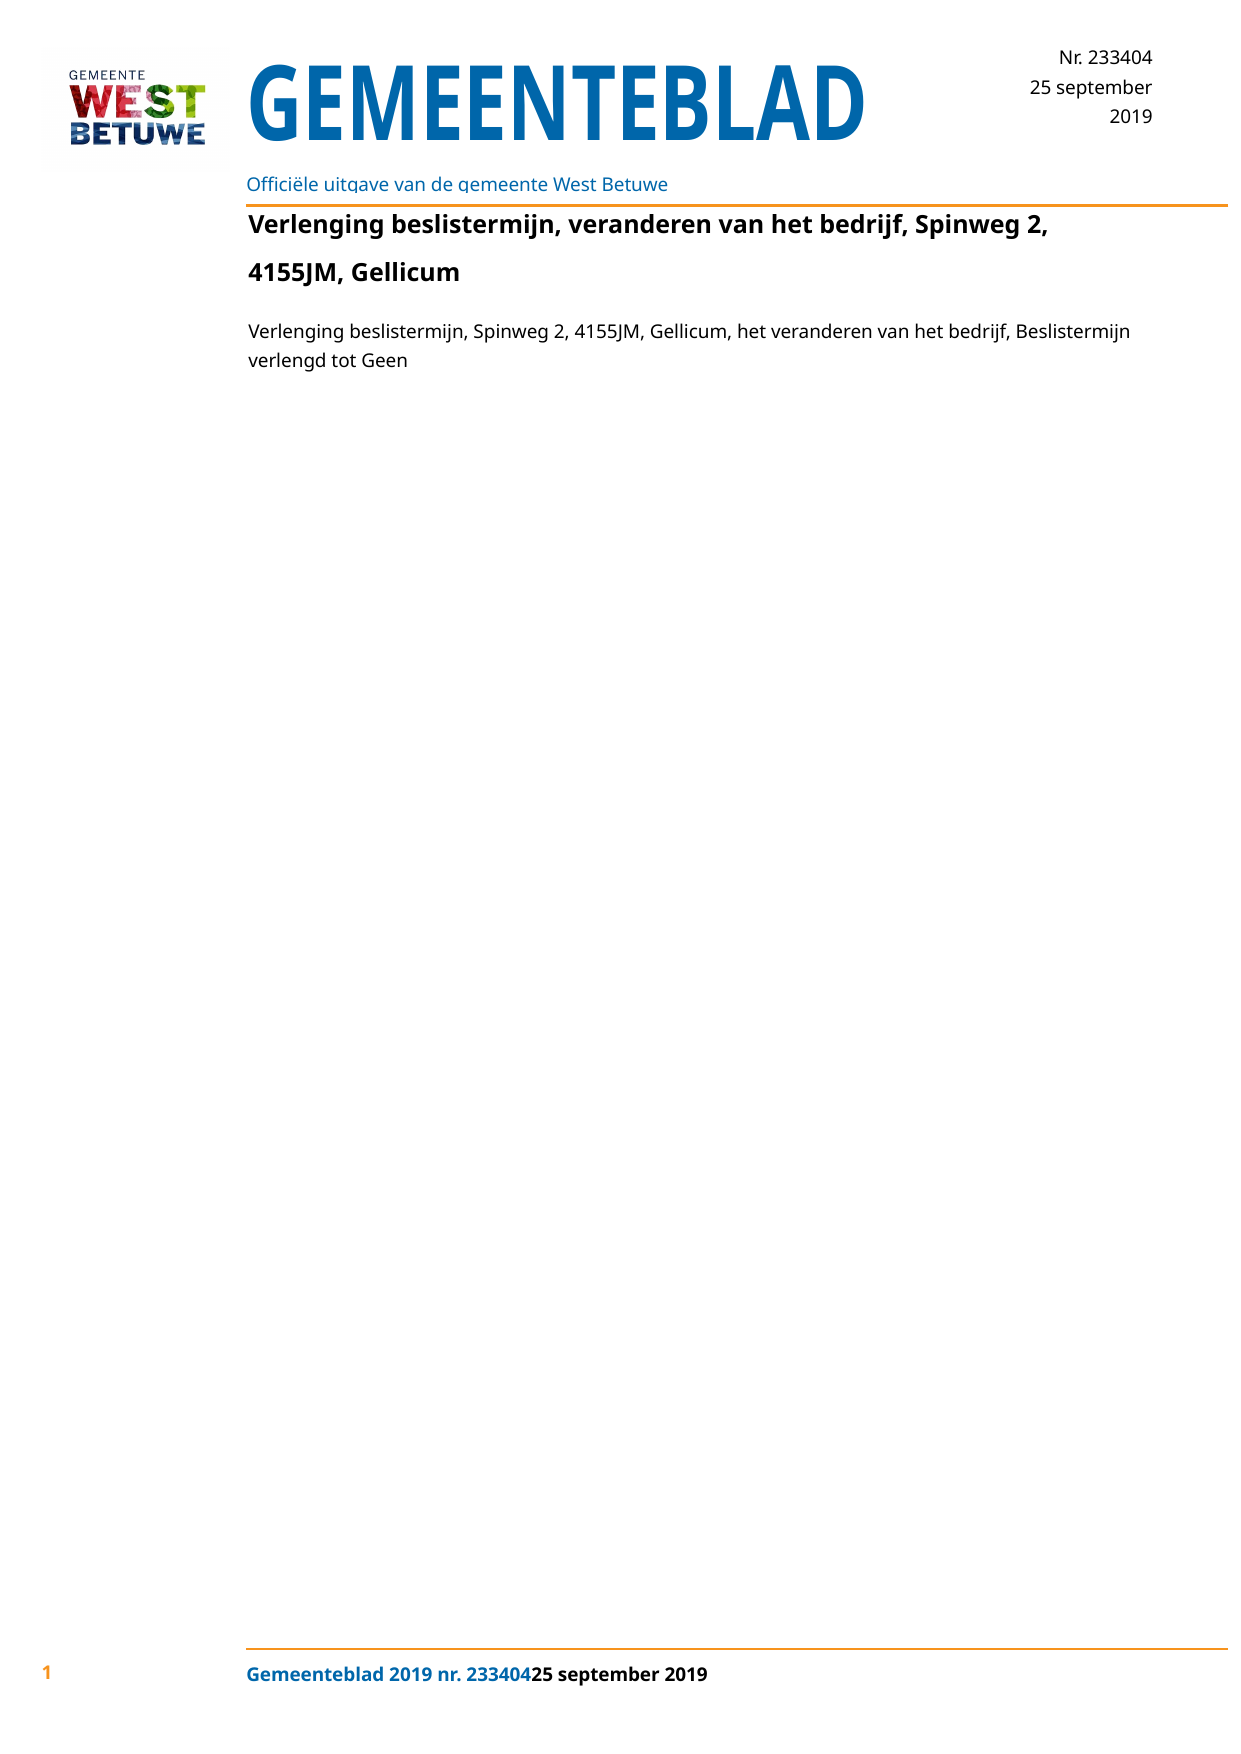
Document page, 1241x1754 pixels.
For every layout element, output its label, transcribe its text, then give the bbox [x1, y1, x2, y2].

text Verlenging beslistermijn, veranderen van het bedrijf, Spinweg 2, 4155JM, Gellicum [248, 207, 1152, 288]
picture [41, 47, 231, 172]
text Verlenging beslistermijn, Spinweg 2, 4155JM, Gellicum, het veranderen van het bedrijf, Beslistermijn verlengd tot Geen [248, 318, 1152, 373]
